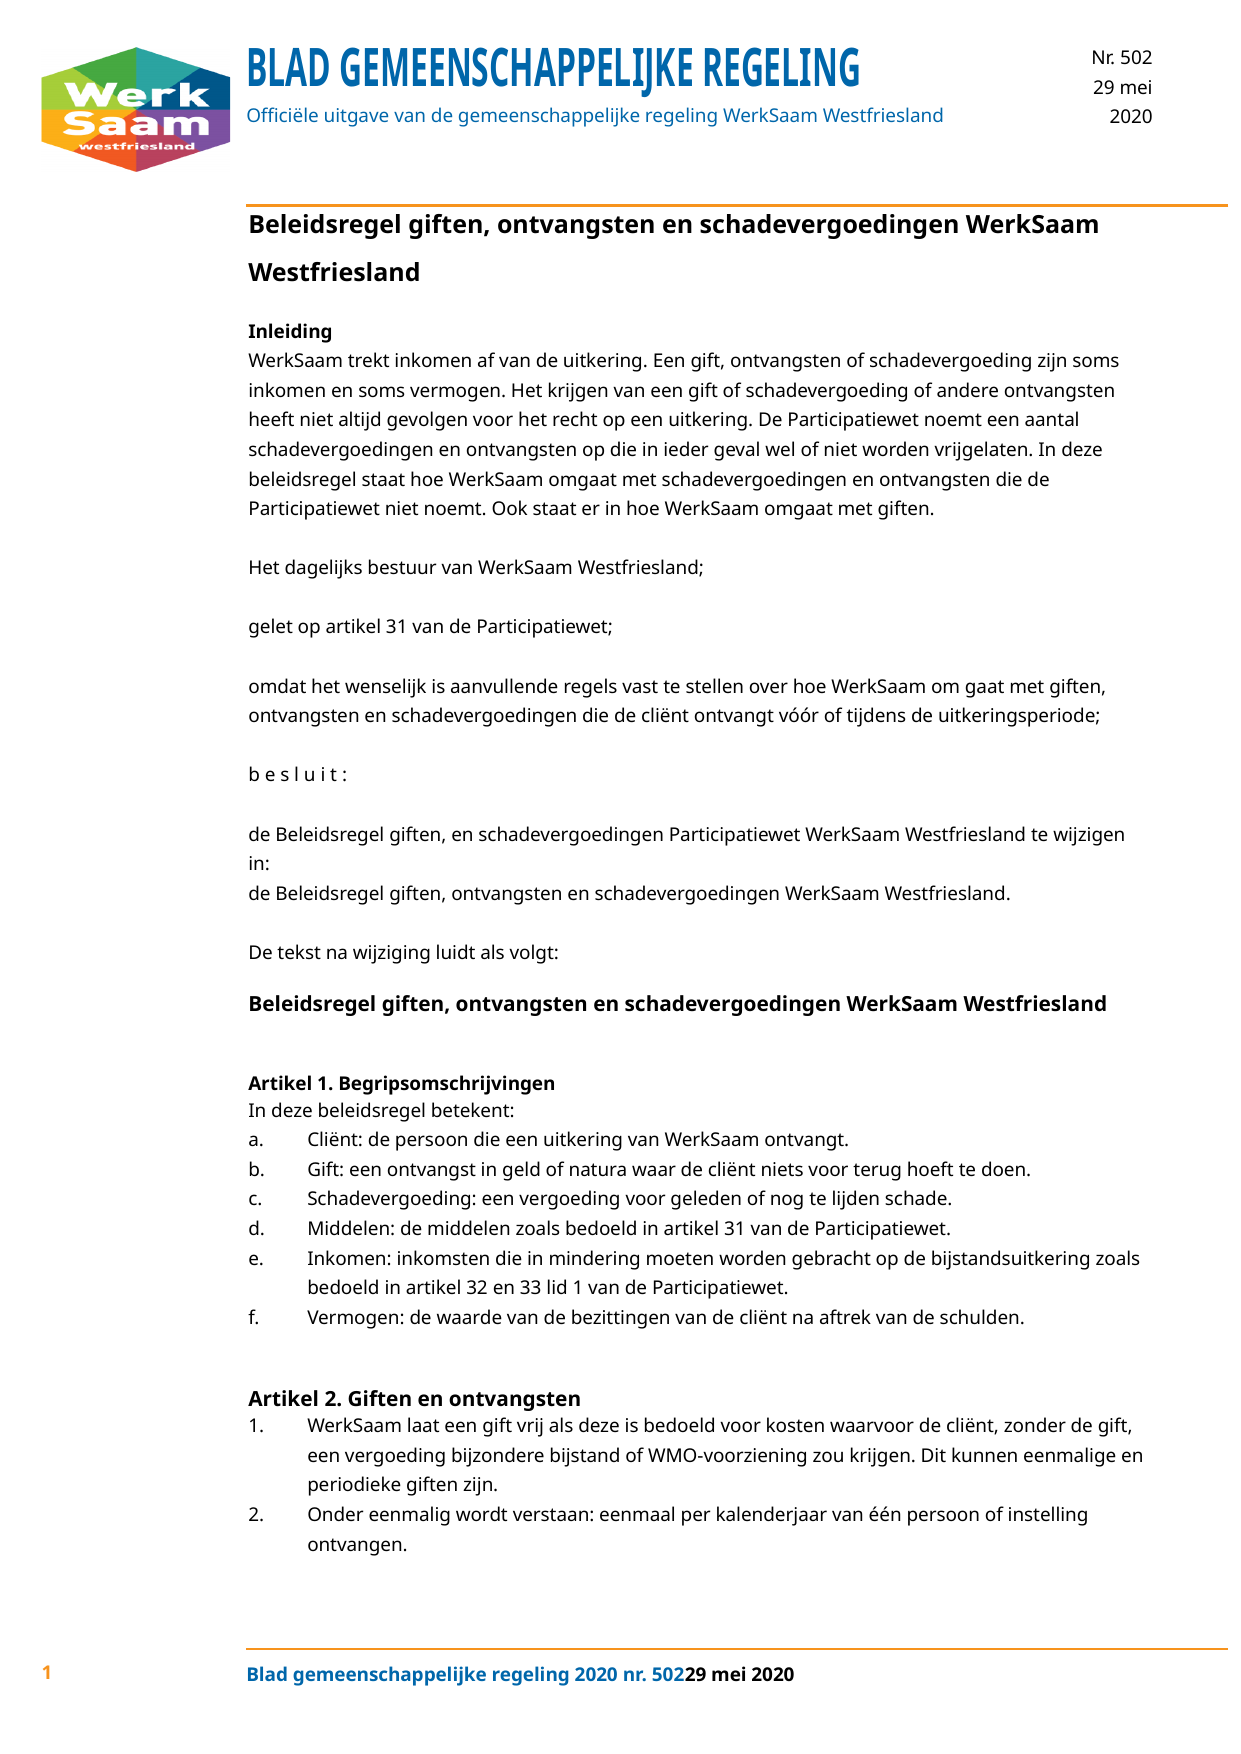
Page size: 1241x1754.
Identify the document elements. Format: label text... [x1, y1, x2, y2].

text Inleiding [248, 318, 1152, 344]
text b e s l u i t : [248, 762, 1152, 787]
list Vermogen: de waarde van de bezittingen van de cliënt na aftrek van de schulden. [248, 1304, 1152, 1330]
list Inkomen: inkomsten die in mindering moeten worden gebracht op de bijstandsuitkering zoals bedoeld in artikel 32 en 33 lid 1 van de Participatiewet. [248, 1245, 1152, 1300]
text Artikel 1. Begripsomschrijvingen [248, 1068, 1152, 1097]
list Cliënt: de persoon die een uitkering van WerkSaam ontvangt. [248, 1126, 1152, 1152]
list Middelen: de middelen zoals bedoeld in artikel 31 van de Participatiewet. [248, 1215, 1152, 1241]
text Artikel 2. Giften en ontvangsten [248, 1384, 1152, 1412]
text Beleidsregel giften, ontvangsten en schadevergoedingen WerkSaam Westfriesland [248, 207, 1152, 288]
text de Beleidsregel giften, en schadevergoedingen Participatiewet WerkSaam Westfriesland te wijzigen in: [248, 821, 1152, 876]
text omdat het wenselijk is aanvullende regels vast te stellen over hoe WerkSaam om gaat met giften, ontvangsten en schadevergoedingen die de cliënt ontvangt vóór of tijdens de uitkeringsperiode; [248, 673, 1152, 728]
list Gift: een ontvangst in geld of natura waar de cliënt niets voor terug hoeft te doen. [248, 1156, 1152, 1182]
picture [41, 47, 231, 172]
list Schadevergoeding: een vergoeding voor geleden of nog te lijden schade. [248, 1186, 1152, 1211]
text In deze beleidsregel betekent: [248, 1097, 1152, 1123]
text gelet op artikel 31 van de Participatiewet; [248, 614, 1152, 639]
text De tekst na wijziging luidt als volgt: [248, 939, 1152, 965]
list Onder eenmalig wordt verstaan: eenmaal per kalenderjaar van één persoon of instelling ontvangen. [248, 1501, 1152, 1556]
list WerkSaam laat een gift vrij als deze is bedoeld voor kosten waarvoor de cliënt, zonder de gift, een vergoeding bijzondere bijstand of WMO-voorziening zou krijgen. Dit kunnen eenmalige en periodieke giften zijn. [248, 1412, 1152, 1497]
text de Beleidsregel giften, ontvangsten en schadevergoedingen WerkSaam Westfriesland. [248, 880, 1152, 906]
text Het dagelijks bestuur van WerkSaam Westfriesland; [248, 554, 1152, 580]
text Beleidsregel giften, ontvangsten en schadevergoedingen WerkSaam Westfriesland [248, 989, 1152, 1018]
text WerkSaam trekt inkomen af van de uitkering. Een gift, ontvangsten of schadevergoeding zijn soms inkomen en soms vermogen. Het krijgen van een gift of schadevergoeding of andere ontvangsten heeft niet altijd gevolgen voor het recht op een uitkering. De Participatiewet noemt een aantal schadevergoedingen en ontvangsten op die in ieder geval wel of niet worden vrijgelaten. In deze beleidsregel staat hoe WerkSaam omgaat met schadevergoedingen en ontvangsten die de Participatiewet niet noemt. Ook staat er in hoe WerkSaam omgaat met giften. [248, 347, 1152, 521]
